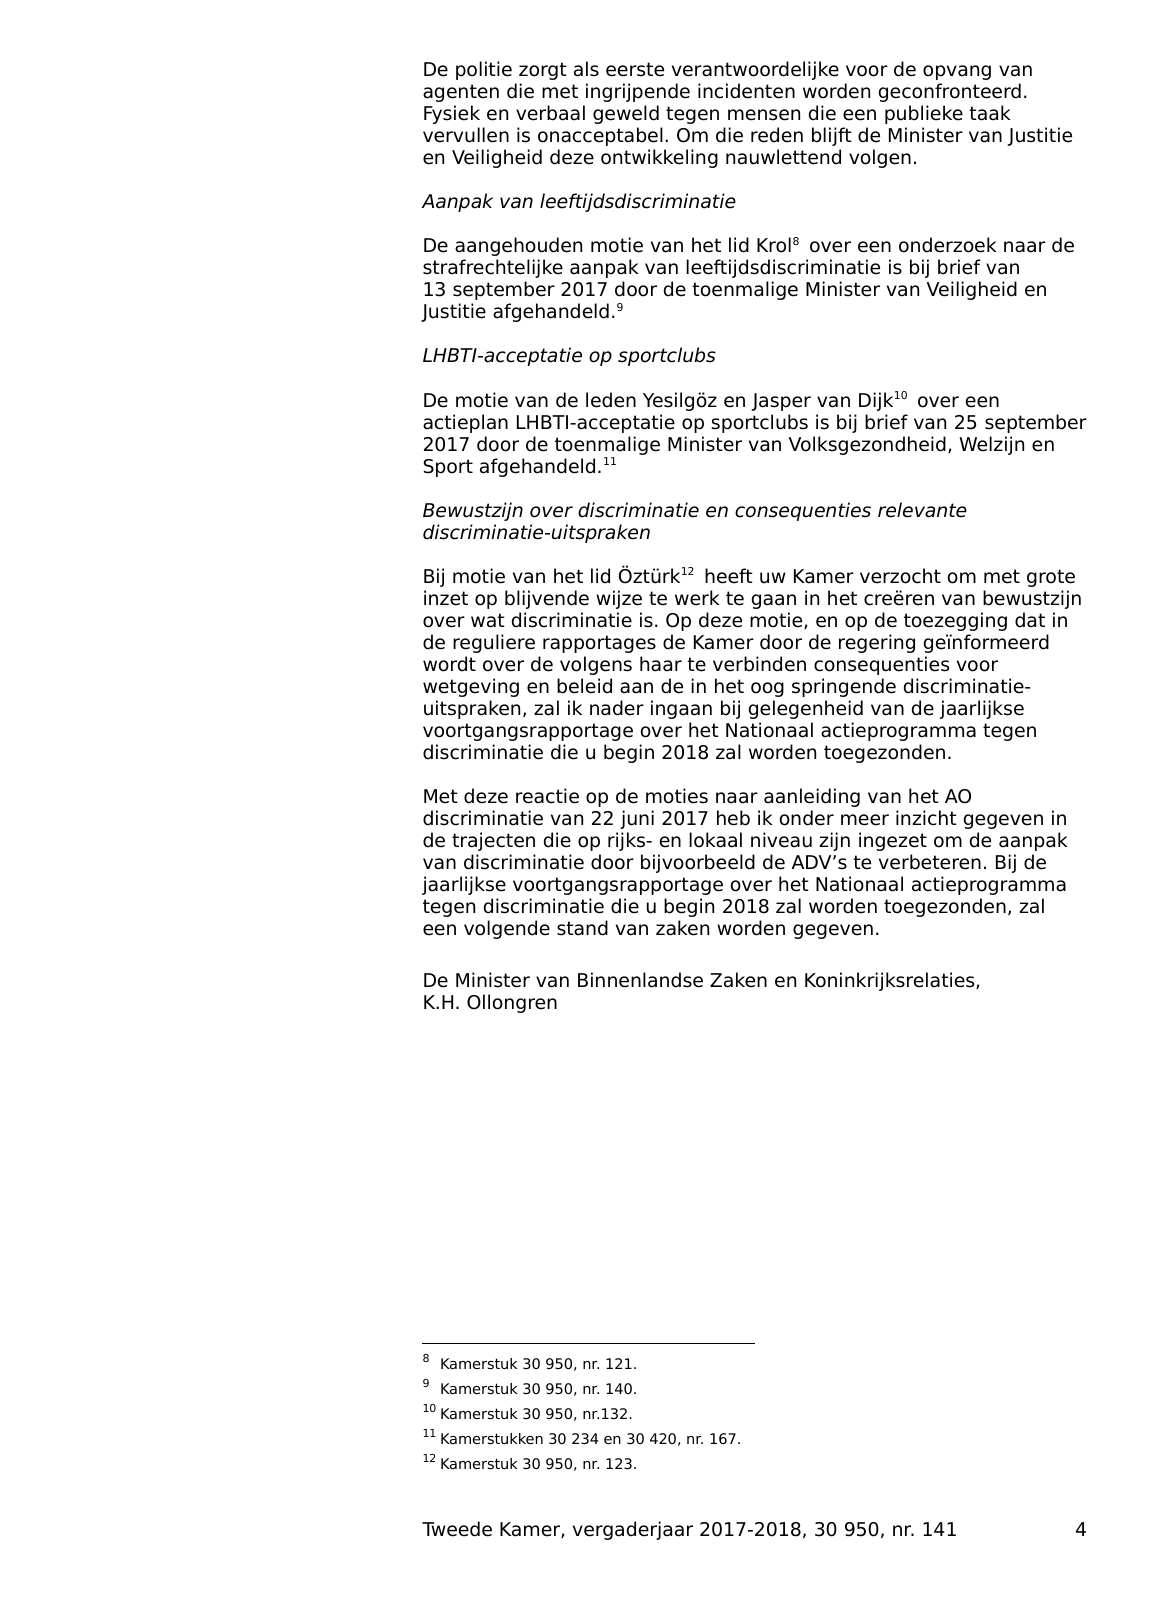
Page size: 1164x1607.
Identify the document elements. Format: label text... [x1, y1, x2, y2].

subtitle Bewustzijn over discriminatie en consequenties relevante discriminatie-uitspraken [422, 500, 1087, 544]
text Bij motie van het lid Öztürk heeft uw Kamer verzocht om met grote inzet op blijvende wijze te werk te gaan in het creëren van bewustzijn over wat discriminatie is. Op deze motie, en op de toezegging dat in de reguliere rapportages de Kamer door de regering geïnformeerd wordt over de volgens haar te verbinden consequenties voor wetgeving en beleid aan de in het oog springende discriminatie-uitspraken, zal ik nader ingaan bij gelegenheid van de jaarlijkse voortgangsrapportage over het Nationaal actieprogramma tegen discriminatie die u begin 2018 zal worden toegezonden. [422, 566, 1087, 764]
text De aangehouden motie van het lid Krol over een onderzoek naar de strafrechtelijke aanpak van leeftijdsdiscriminatie is bij brief van 13 september 2017 door de toenmalige Minister van Veiligheid en Justitie afgehandeld. [422, 235, 1087, 323]
text Kamerstuk 30 950, nr. 123. [422, 1452, 1087, 1474]
subtitle LHBTI-acceptatie op sportclubs [422, 345, 1087, 367]
text De motie van de leden Yesilgöz en Jasper van Dijk over een actieplan LHBTI-acceptatie op sportclubs is bij brief van 25 september 2017 door de toenmalige Minister van Volksgezondheid, Welzijn en Sport afgehandeld. [422, 389, 1087, 477]
text Kamerstuk 30 950, nr.132. [422, 1402, 1087, 1424]
text De politie zorgt als eerste verantwoordelijke voor de opvang van agenten die met ingrijpende incidenten worden geconfronteerd. Fysiek en verbaal geweld tegen mensen die een publieke taak vervullen is onacceptabel. Om die reden blijft de Minister van Justitie en Veiligheid deze ontwikkeling nauwlettend volgen. [422, 59, 1087, 169]
text De Minister van Binnenlandse Zaken en Koninkrijksrelaties, K.H. Ollongren [422, 970, 1087, 1014]
text Kamerstuk 30 950, nr. 121. [422, 1352, 1087, 1374]
subtitle Aanpak van leeftijdsdiscriminatie [422, 191, 1087, 213]
text Kamerstuk 30 950, nr. 140. [422, 1377, 1087, 1399]
text Met deze reactie op de moties naar aanleiding van het AO discriminatie van 22 juni 2017 heb ik onder meer inzicht gegeven in de trajecten die op rijks- en lokaal niveau zijn ingezet om de aanpak van discriminatie door bijvoorbeeld de ADV’s te verbeteren. Bij de jaarlijkse voortgangsrapportage over het Nationaal actieprogramma tegen discriminatie die u begin 2018 zal worden toegezonden, zal een volgende stand van zaken worden gegeven. [422, 786, 1087, 940]
text Kamerstukken 30 234 en 30 420, nr. 167. [422, 1427, 1087, 1449]
